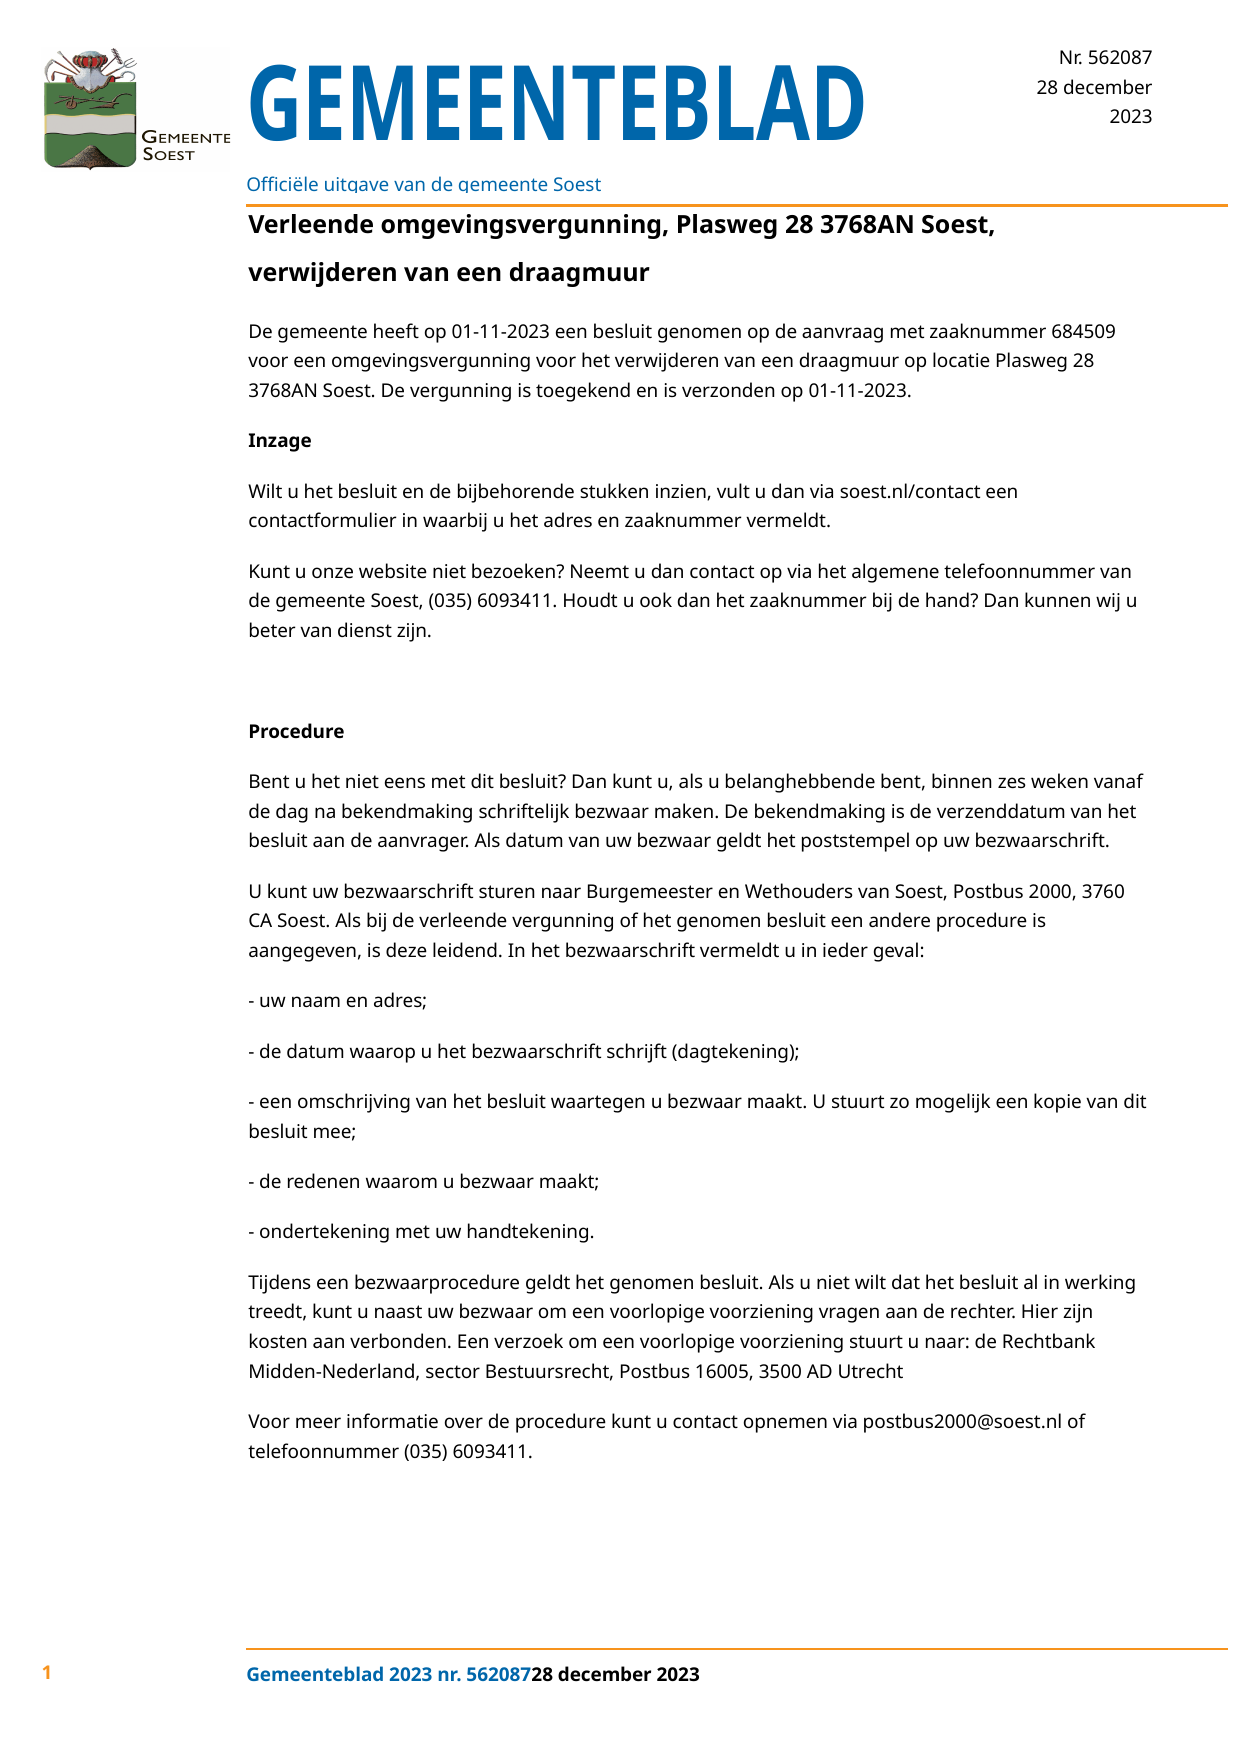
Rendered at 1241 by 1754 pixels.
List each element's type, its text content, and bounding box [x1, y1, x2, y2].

text - de datum waarop u het bezwaarschrift schrijft (dagtekening); [248, 1038, 1152, 1064]
text Procedure [248, 718, 1152, 744]
text - de redenen waarom u bezwaar maakt; [248, 1168, 1152, 1194]
text Verleende omgevingsvergunning, Plasweg 28 3768AN Soest, verwijderen van een draagmuur [248, 207, 1152, 288]
text Wilt u het besluit en de bijbehorende stukken inzien, vult u dan via soest.nl/contact een contactformulier in waarbij u het adres en zaaknummer vermeldt. [248, 478, 1152, 533]
text U kunt uw bezwaarschrift sturen naar Burgemeester en Wethouders van Soest, Postbus 2000, 3760 CA Soest. Als bij de verleende vergunning of het genomen besluit een andere procedure is aangegeven, is deze leidend. In het bezwaarschrift vermeldt u in ieder geval: [248, 878, 1152, 963]
text Inzage [248, 427, 1152, 453]
text - ondertekening met uw handtekening. [248, 1219, 1152, 1244]
text Kunt u onze website niet bezoeken? Neemt u dan contact op via het algemene telefoonnummer van de gemeente Soest, (035) 6093411. Houdt u ook dan het zaaknummer bij de hand? Dan kunnen wij u beter van dienst zijn. [248, 558, 1152, 643]
text De gemeente heeft op 01-11-2023 een besluit genomen op de aanvraag met zaaknummer 684509 voor een omgevingsvergunning voor het verwijderen van een draagmuur op locatie Plasweg 28 3768AN Soest. De vergunning is toegekend en is verzonden op 01-11-2023. [248, 318, 1152, 403]
text Bent u het niet eens met dit besluit? Dan kunt u, als u belanghebbende bent, binnen zes weken vanaf de dag na bekendmaking schriftelijk bezwaar maken. De bekendmaking is de verzenddatum van het besluit aan de aanvrager. Als datum van uw bezwaar geldt het poststempel op uw bezwaarschrift. [248, 768, 1152, 853]
text - uw naam en adres; [248, 987, 1152, 1013]
text Voor meer informatie over de procedure kunt u contact opnemen via postbus2000@soest.nl of telefoonnummer (035) 6093411. [248, 1408, 1152, 1464]
text - een omschrijving van het besluit waartegen u bezwaar maakt. U stuurt zo mogelijk een kopie van dit besluit mee; [248, 1088, 1152, 1144]
text Tijdens een bezwaarprocedure geldt het genomen besluit. Als u niet wilt dat het besluit al in werking treedt, kunt u naast uw bezwaar om een voorlopige voorziening vragen aan de rechter. Hier zijn kosten aan verbonden. Een verzoek om een voorlopige voorziening stuurt u naar: de Rechtbank Midden-Nederland, sector Bestuursrecht, Postbus 16005, 3500 AD Utrecht [248, 1269, 1152, 1384]
picture [41, 47, 231, 172]
